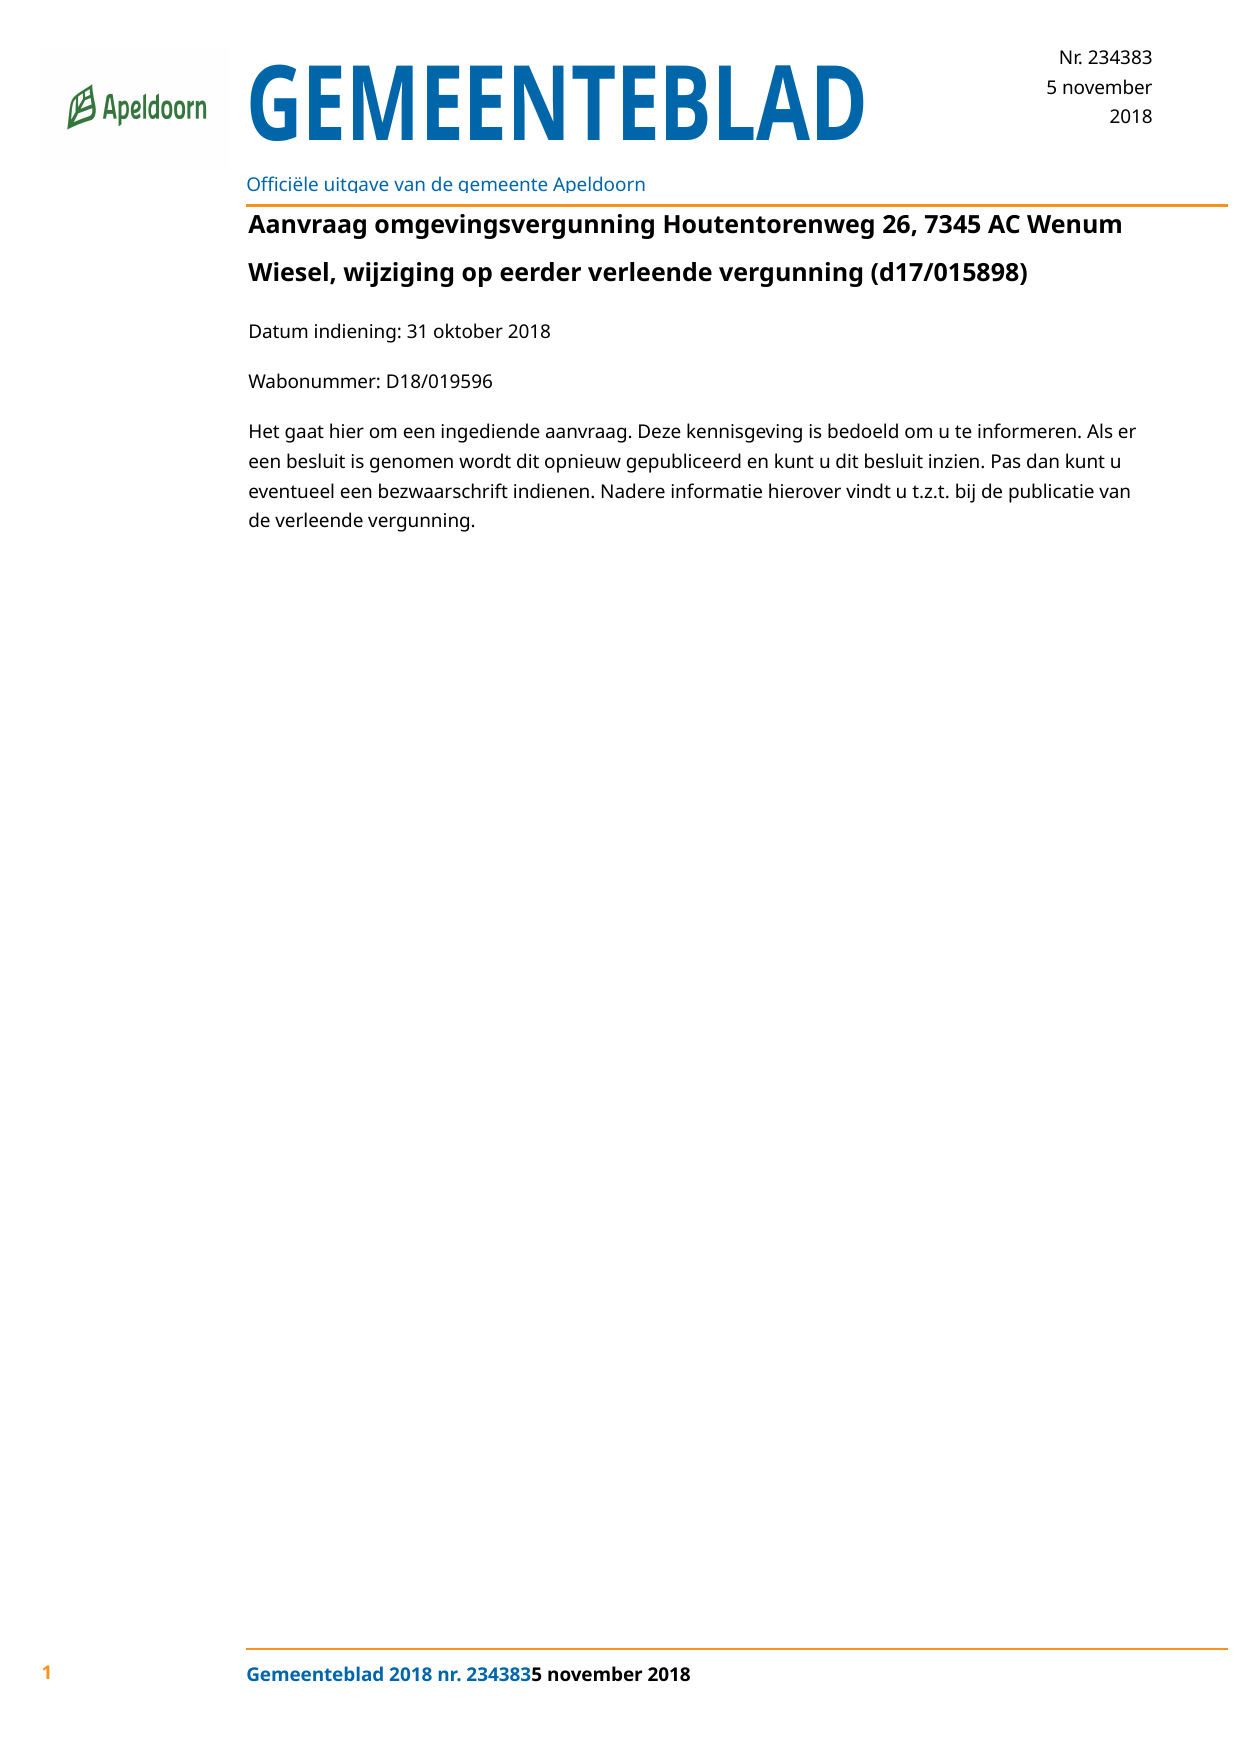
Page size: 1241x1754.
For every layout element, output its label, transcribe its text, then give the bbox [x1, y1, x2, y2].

text Het gaat hier om een ingediende aanvraag. Deze kennisgeving is bedoeld om u te informeren. Als er een besluit is genomen wordt dit opnieuw gepubliceerd en kunt u dit besluit inzien. Pas dan kunt u eventueel een bezwaarschrift indienen. Nadere informatie hierover vindt u t.z.t. bij de publicatie van de verleende vergunning. [248, 419, 1152, 533]
text Aanvraag omgevingsvergunning Houtentorenweg 26, 7345 AC Wenum Wiesel, wijziging op eerder verleende vergunning (d17/015898) [248, 207, 1152, 288]
text Datum indiening: 31 oktober 2018 [248, 318, 1152, 344]
picture [41, 47, 231, 172]
text Wabonummer: D18/019596 [248, 368, 1152, 394]
